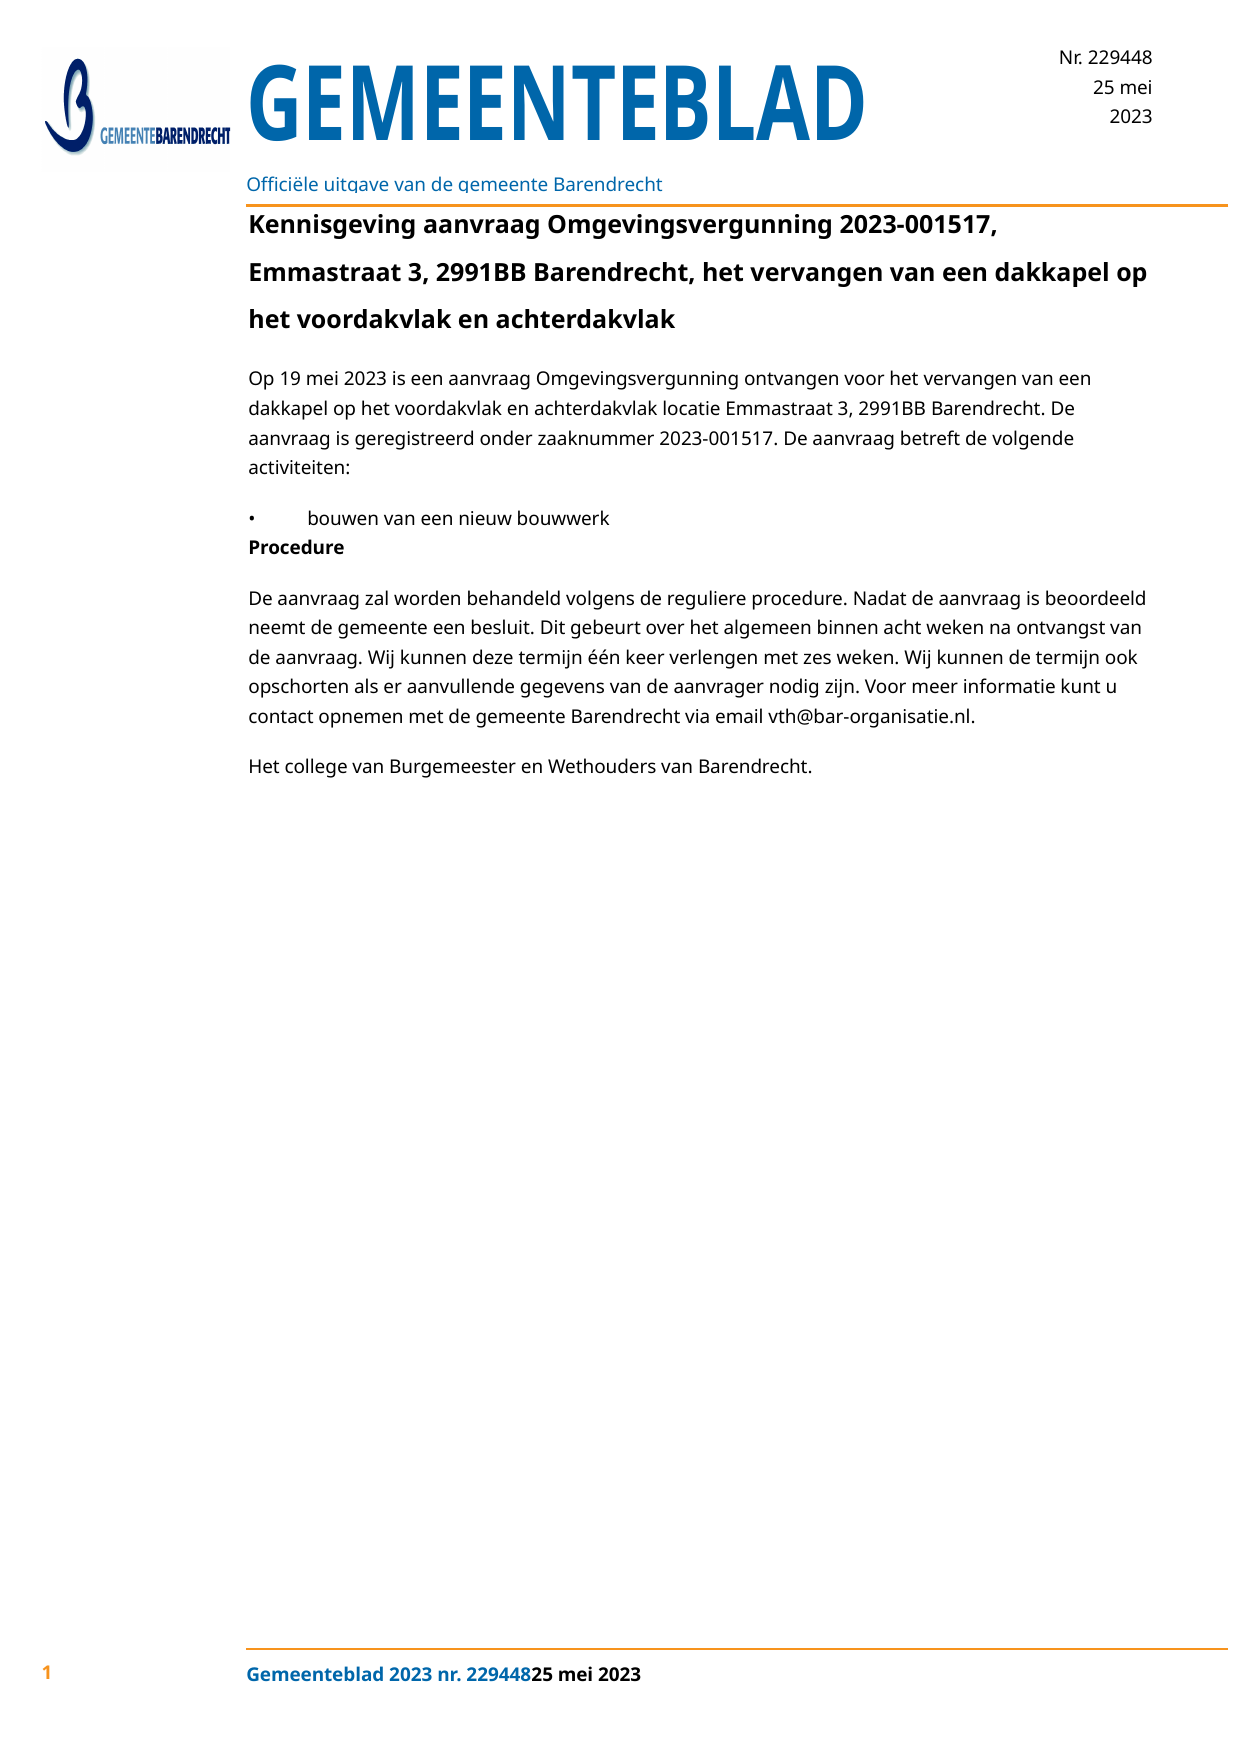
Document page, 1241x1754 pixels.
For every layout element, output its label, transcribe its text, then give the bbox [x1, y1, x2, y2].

text Op 19 mei 2023 is een aanvraag Omgevingsvergunning ontvangen voor het vervangen van een dakkapel op het voordakvlak en achterdakvlak locatie Emmastraat 3, 2991BB Barendrecht. De aanvraag is geregistreerd onder zaaknummer 2023-001517. De aanvraag betreft de volgende activiteiten: [248, 366, 1152, 480]
picture [41, 47, 231, 172]
text De aanvraag zal worden behandeld volgens de reguliere procedure. Nadat de aanvraag is beoordeeld neemt de gemeente een besluit. Dit gebeurt over het algemeen binnen acht weken na ontvangst van de aanvraag. Wij kunnen deze termijn één keer verlengen met zes weken. Wij kunnen de termijn ook opschorten als er aanvullende gegevens van de aanvrager nodig zijn. Voor meer informatie kunt u contact opnemen met de gemeente Barendrecht via email vth@bar-organisatie.nl. [248, 585, 1152, 729]
text Procedure [248, 534, 1152, 560]
text Kennisgeving aanvraag Omgevingsvergunning 2023-001517, Emmastraat 3, 2991BB Barendrecht, het vervangen van een dakkapel op het voordakvlak en achterdakvlak [248, 207, 1152, 336]
text Het college van Burgemeester en Wethouders van Barendrecht. [248, 753, 1152, 779]
list bouwen van een nieuw bouwwerk [248, 505, 1152, 530]
